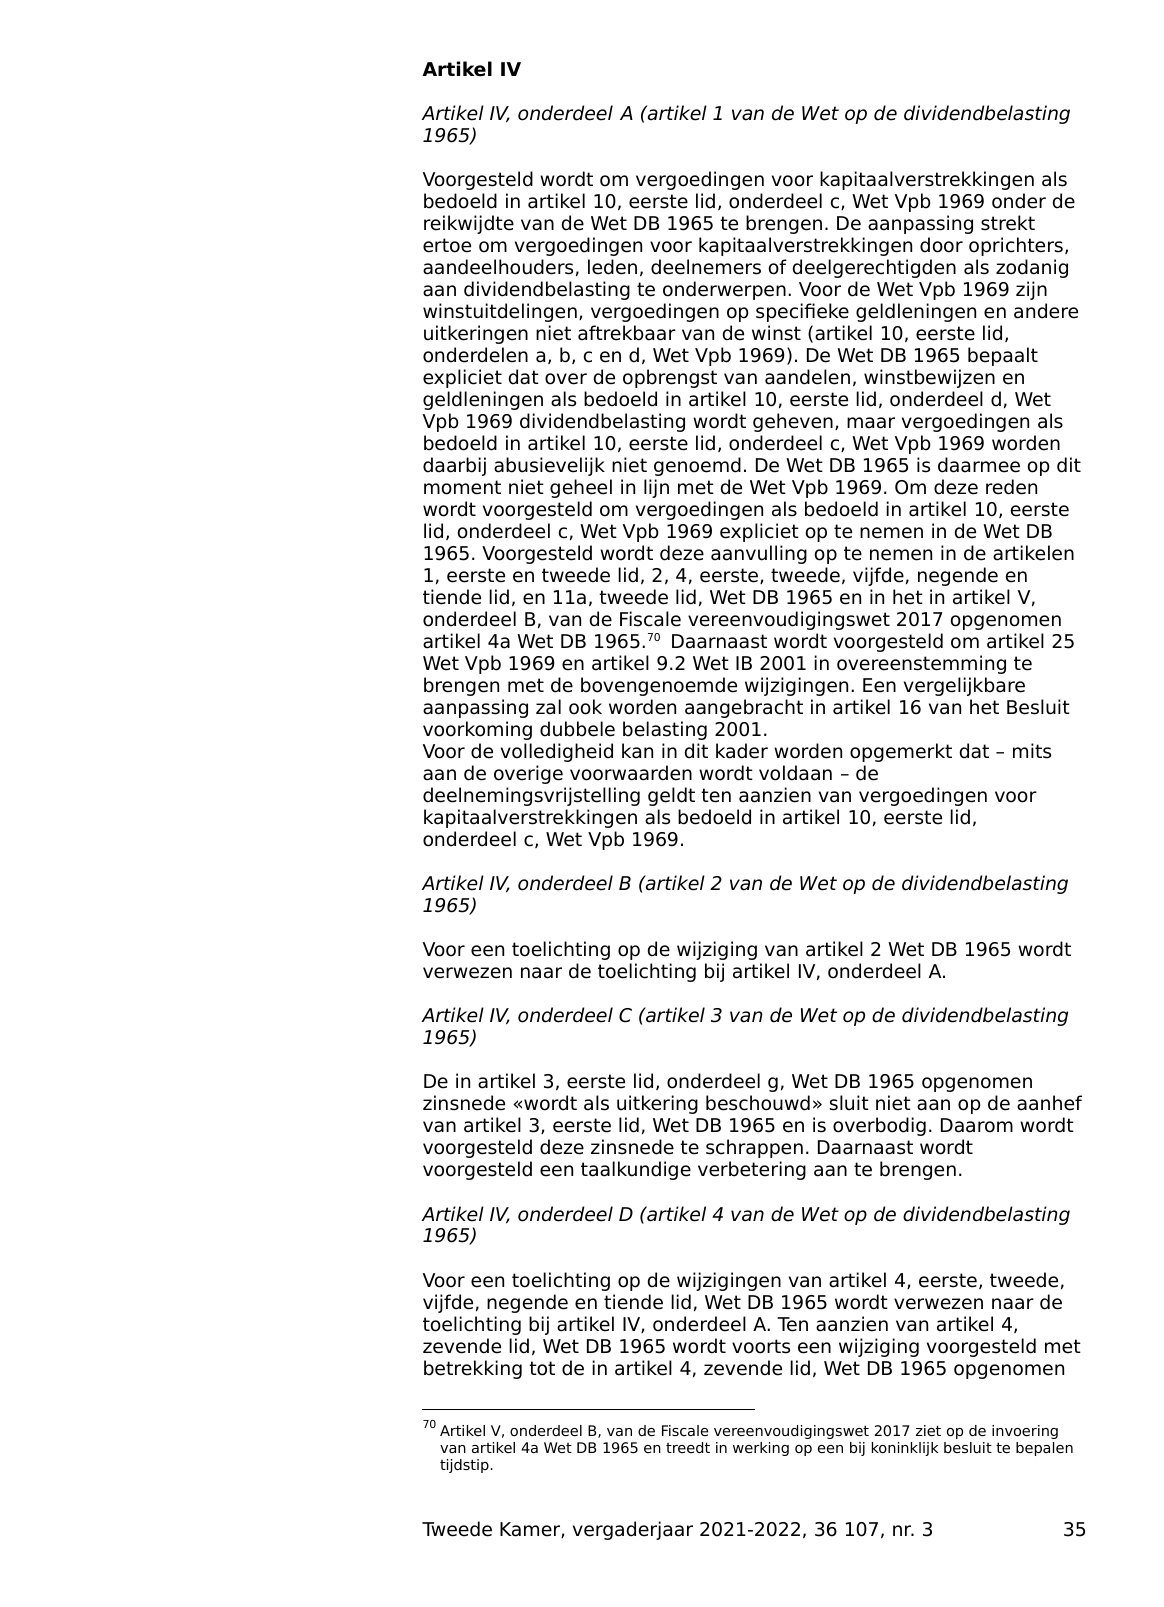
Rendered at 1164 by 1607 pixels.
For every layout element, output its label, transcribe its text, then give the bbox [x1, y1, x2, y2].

text Artikel V, onderdeel B, van de Fiscale vereenvoudigingswet 2017 ziet op de invoering van artikel 4a Wet DB 1965 en treedt in werking op een bij koninklijk besluit te bepalen tijdstip. [422, 1418, 1087, 1474]
text Voorgesteld wordt om vergoedingen voor kapitaalverstrekkingen als bedoeld in artikel 10, eerste lid, onderdeel c, Wet Vpb 1969 onder de reikwijdte van de Wet DB 1965 te brengen. De aanpassing strekt ertoe om vergoedingen voor kapitaalverstrekkingen door oprichters, aandeelhouders, leden, deelnemers of deelgerechtigden als zodanig aan dividendbelasting te onderwerpen. Voor de Wet Vpb 1969 zijn winstuitdelingen, vergoedingen op specifieke geldleningen en andere uitkeringen niet aftrekbaar van de winst (artikel 10, eerste lid, onderdelen a, b, c en d, Wet Vpb 1969). De Wet DB 1965 bepaalt expliciet dat over de opbrengst van aandelen, winstbewijzen en geldleningen als bedoeld in artikel 10, eerste lid, onderdeel d, Wet Vpb 1969 dividendbelasting wordt geheven, maar vergoedingen als bedoeld in artikel 10, eerste lid, onderdeel c, Wet Vpb 1969 worden daarbij abusievelijk niet genoemd. De Wet DB 1965 is daarmee op dit moment niet geheel in lijn met de Wet Vpb 1969. Om deze reden wordt voorgesteld om vergoedingen als bedoeld in artikel 10, eerste lid, onderdeel c, Wet Vpb 1969 expliciet op te nemen in de Wet DB 1965. Voorgesteld wordt deze aanvulling op te nemen in de artikelen 1, eerste en tweede lid, 2, 4, eerste, tweede, vijfde, negende en tiende lid, en 11a, tweede lid, Wet DB 1965 en in het in artikel V, onderdeel B, van de Fiscale vereenvoudigingswet 2017 opgenomen artikel 4a Wet DB 1965. Daarnaast wordt voorgesteld om artikel 25 Wet Vpb 1969 en artikel 9.2 Wet IB 2001 in overeenstemming te brengen met de bovengenoemde wijzigingen. Een vergelijkbare aanpassing zal ook worden aangebracht in artikel 16 van het Besluit voorkoming dubbele belasting 2001. [422, 169, 1087, 741]
subtitle Artikel IV, onderdeel D (artikel 4 van de Wet op de dividendbelasting 1965) [422, 1203, 1087, 1247]
text Voor een toelichting op de wijziging van artikel 2 Wet DB 1965 wordt verwezen naar de toelichting bij artikel IV, onderdeel A. [422, 939, 1087, 983]
text Voor de volledigheid kan in dit kader worden opgemerkt dat – mits aan de overige voorwaarden wordt voldaan – de deelnemingsvrijstelling geldt ten aanzien van vergoedingen voor kapitaalverstrekkingen als bedoeld in artikel 10, eerste lid, onderdeel c, Wet Vpb 1969. [422, 741, 1087, 851]
subtitle Artikel IV, onderdeel A (artikel 1 van de Wet op de dividendbelasting 1965) [422, 103, 1087, 147]
text Voor een toelichting op de wijzigingen van artikel 4, eerste, tweede, vijfde, negende en tiende lid, Wet DB 1965 wordt verwezen naar de toelichting bij artikel IV, onderdeel A. Ten aanzien van artikel 4, zevende lid, Wet DB 1965 wordt voorts een wijziging voorgesteld met betrekking tot de in artikel 4, zevende lid, Wet DB 1965 opgenomen [422, 1269, 1087, 1379]
text De in artikel 3, eerste lid, onderdeel g, Wet DB 1965 opgenomen zinsnede «wordt als uitkering beschouwd» sluit niet aan op de aanhef van artikel 3, eerste lid, Wet DB 1965 en is overbodig. Daarom wordt voorgesteld deze zinsnede te schrappen. Daarnaast wordt voorgesteld een taalkundige verbetering aan te brengen. [422, 1071, 1087, 1181]
subtitle Artikel IV, onderdeel C (artikel 3 van de Wet op de dividendbelasting 1965) [422, 1005, 1087, 1049]
subtitle Artikel IV, onderdeel B (artikel 2 van de Wet op de dividendbelasting 1965) [422, 873, 1087, 917]
subtitle Artikel IV [422, 59, 1087, 81]
